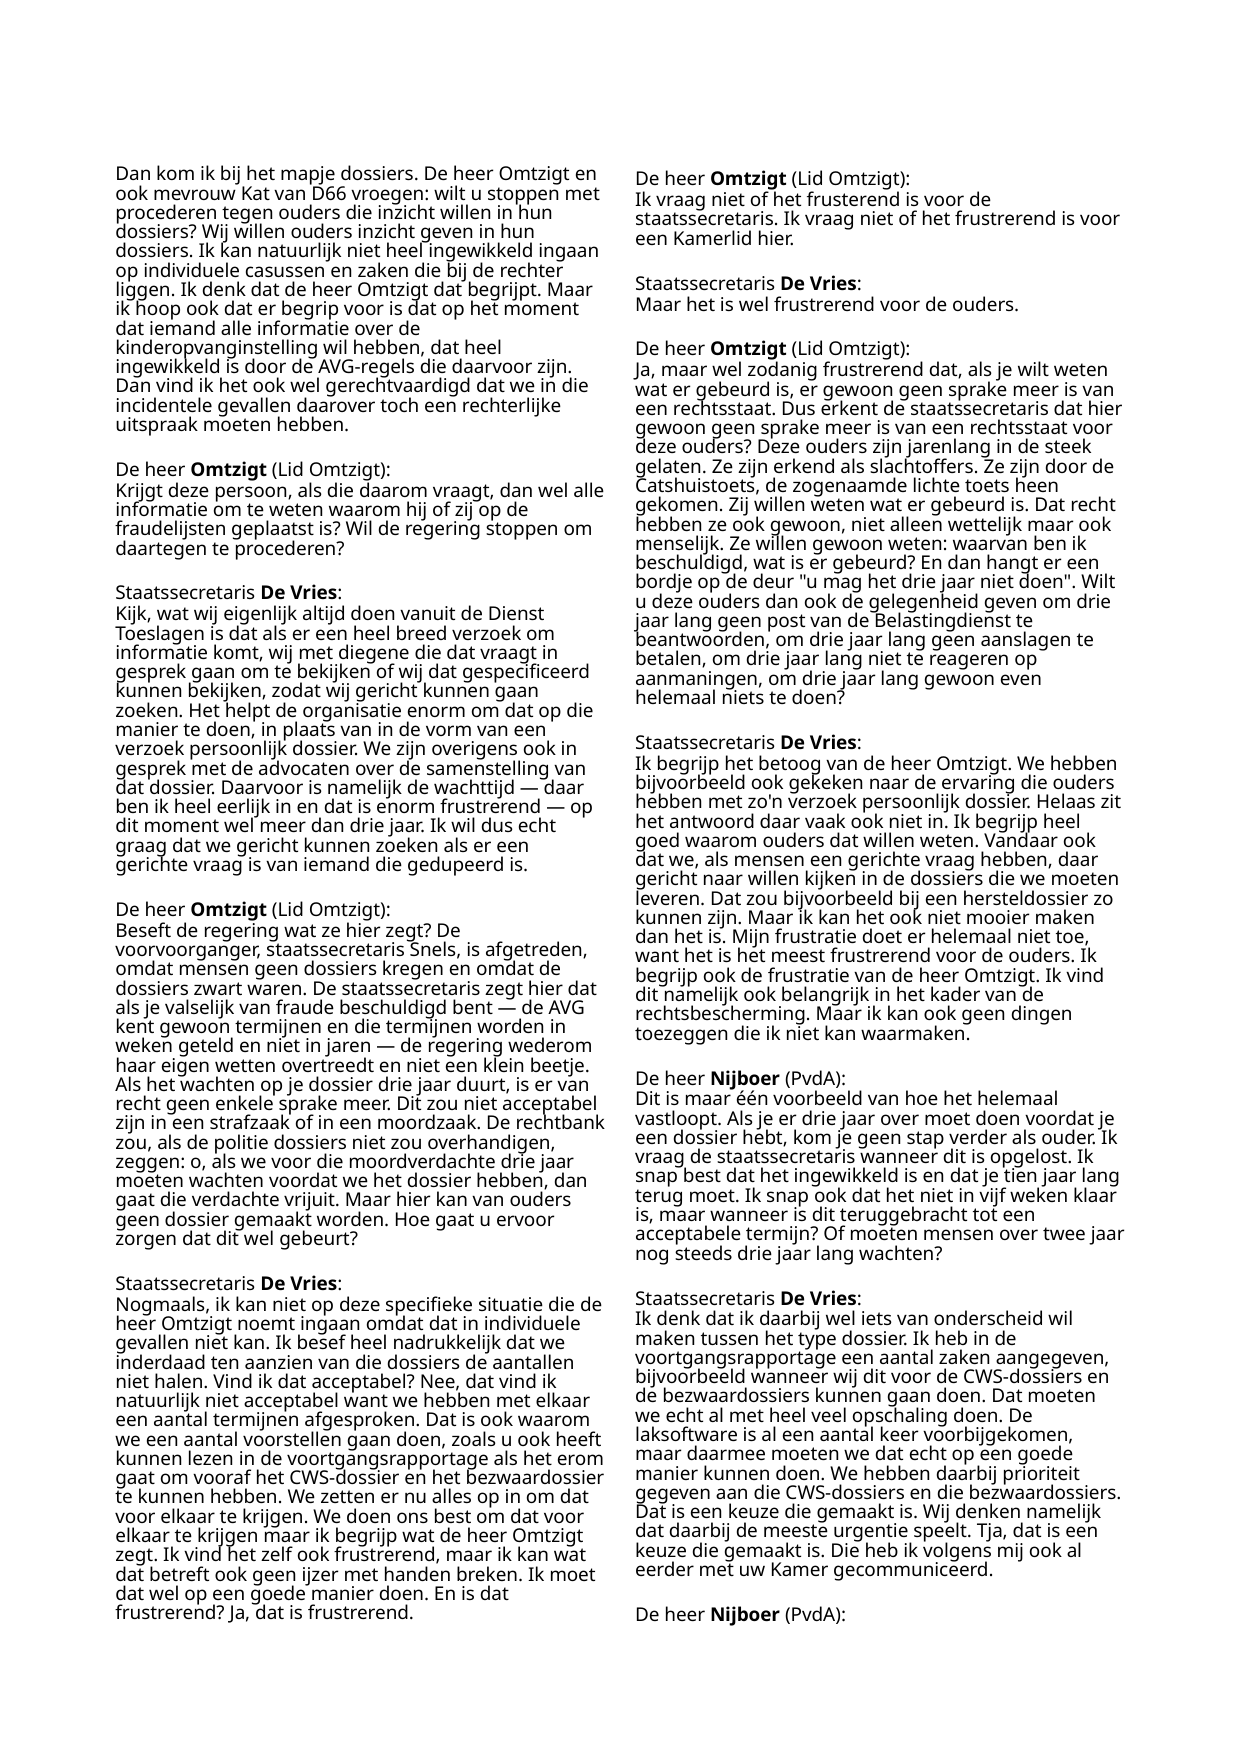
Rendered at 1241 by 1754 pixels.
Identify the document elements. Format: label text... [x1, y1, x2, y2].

text De heer Nijboer (PvdA): [635, 1065, 1125, 1090]
text Staatssecretaris De Vries: [635, 1285, 1125, 1310]
text De heer Omtzigt (Lid Omtzigt): [635, 165, 1125, 191]
text De heer Omtzigt (Lid Omtzigt): [115, 456, 605, 482]
text Staatssecretaris De Vries: [635, 729, 1125, 755]
text De heer Omtzigt (Lid Omtzigt): [635, 336, 1125, 361]
text De heer Nijboer (PvdA): [635, 1601, 1125, 1627]
text Maar het is wel frustrerend voor de ouders. [635, 296, 1125, 315]
text Dit is maar één voorbeeld van hoe het helemaal vastloopt. Als je er drie jaar over moet doen voordat je een dossier hebt, kom je geen stap verder als ouder. Ik vraag de staatssecretaris wanneer dit is opgelost. Ik snap best dat het ingewikkeld is en dat je tien jaar lang terug moet. Ik snap ook dat het niet in vijf weken klaar is, maar wanneer is dit teruggebracht tot een acceptabele termijn? Of moeten mensen over twee jaar nog steeds drie jaar lang wachten? [635, 1090, 1125, 1264]
text Staatssecretaris De Vries: [635, 270, 1125, 296]
text Beseft de regering wat ze hier zegt? De voorvoorganger, staatssecretaris Snels, is afgetreden, omdat mensen geen dossiers kregen en omdat de dossiers zwart waren. De staatssecretaris zegt hier dat als je valselijk van fraude beschuldigd bent — de AVG kent gewoon termijnen en die termijnen worden in weken geteld en niet in jaren — de regering wederom haar eigen wetten overtreedt en niet een klein beetje. Als het wachten op je dossier drie jaar duurt, is er van recht geen enkele sprake meer. Dit zou niet acceptabel zijn in een strafzaak of in een moordzaak. De rechtbank zou, als de politie dossiers niet zou overhandigen, zeggen: o, als we voor die moordverdachte drie jaar moeten wachten voordat we het dossier hebben, dan gaat die verdachte vrijuit. Maar hier kan van ouders geen dossier gemaakt worden. Hoe gaat u ervoor zorgen dat dit wel gebeurt? [115, 922, 605, 1249]
text Staatssecretaris De Vries: [115, 1270, 605, 1296]
text Ik vraag niet of het frusterend is voor de staatssecretaris. Ik vraag niet of het frustrerend is voor een Kamerlid hier. [635, 191, 1125, 249]
text Nogmaals, ik kan niet op deze specifieke situatie die de heer Omtzigt noemt ingaan omdat dat in individuele gevallen niet kan. Ik besef heel nadrukkelijk dat we inderdaad ten aanzien van die dossiers de aantallen niet halen. Vind ik dat acceptabel? Nee, dat vind ik natuurlijk niet acceptabel want we hebben met elkaar een aantal termijnen afgesproken. Dat is ook waarom we een aantal voorstellen gaan doen, zoals u ook heeft kunnen lezen in de voortgangsrapportage als het erom gaat om vooraf het CWS-dossier en het bezwaardossier te kunnen hebben. We zetten er nu alles op in om dat voor elkaar te krijgen. We doen ons best om dat voor elkaar te krijgen maar ik begrijp wat de heer Omtzigt zegt. Ik vind het zelf ook frustrerend, maar ik kan wat dat betreft ook geen ijzer met handen breken. Ik moet dat wel op een goede manier doen. En is dat frustrerend? Ja, dat is frustrerend. [115, 1296, 605, 1623]
text Krijgt deze persoon, als die daarom vraagt, dan wel alle informatie om te weten waarom hij of zij op de fraudelijsten geplaatst is? Wil de regering stoppen om daartegen te procederen? [115, 482, 605, 559]
text Staatssecretaris De Vries: [115, 579, 605, 605]
text Ik denk dat ik daarbij wel iets van onderscheid wil maken tussen het type dossier. Ik heb in de voortgangsrapportage een aantal zaken aangegeven, bijvoorbeeld wanneer wij dit voor de CWS-dossiers en de bezwaardossiers kunnen gaan doen. Dat moeten we echt al met heel veel opschaling doen. De laksoftware is al een aantal keer voorbijgekomen, maar daarmee moeten we dat echt op een goede manier kunnen doen. We hebben daarbij prioriteit gegeven aan die CWS-dossiers en die bezwaardossiers. Dat is een keuze die gemaakt is. Wij denken namelijk dat daarbij de meeste urgentie speelt. Tja, dat is een keuze die gemaakt is. Die heb ik volgens mij ook al eerder met uw Kamer gecommuniceerd. [635, 1310, 1125, 1580]
text De heer Omtzigt (Lid Omtzigt): [115, 896, 605, 922]
text Ik begrijp het betoog van de heer Omtzigt. We hebben bijvoorbeeld ook gekeken naar de ervaring die ouders hebben met zo'n verzoek persoonlijk dossier. Helaas zit het antwoord daar vaak ook niet in. Ik begrijp heel goed waarom ouders dat willen weten. Vandaar ook dat we, als mensen een gerichte vraag hebben, daar gericht naar willen kijken in de dossiers die we moeten leveren. Dat zou bijvoorbeeld bij een hersteldossier zo kunnen zijn. Maar ik kan het ook niet mooier maken dan het is. Mijn frustratie doet er helemaal niet toe, want het is het meest frustrerend voor de ouders. Ik begrijp ook de frustratie van de heer Omtzigt. Ik vind dit namelijk ook belangrijk in het kader van de rechtsbescherming. Maar ik kan ook geen dingen toezeggen die ik niet kan waarmaken. [635, 755, 1125, 1044]
text Ja, maar wel zodanig frustrerend dat, als je wilt weten wat er gebeurd is, er gewoon geen sprake meer is van een rechtsstaat. Dus erkent de staatssecretaris dat hier gewoon geen sprake meer is van een rechtsstaat voor deze ouders? Deze ouders zijn jarenlang in de steek gelaten. Ze zijn erkend als slachtoffers. Ze zijn door de Catshuistoets, de zogenaamde lichte toets heen gekomen. Zij willen weten wat er gebeurd is. Dat recht hebben ze ook gewoon, niet alleen wettelijk maar ook menselijk. Ze willen gewoon weten: waarvan ben ik beschuldigd, wat is er gebeurd? En dan hangt er een bordje op de deur "u mag het drie jaar niet doen". Wilt u deze ouders dan ook de gelegenheid geven om drie jaar lang geen post van de Belastingdienst te beantwoorden, om drie jaar lang geen aanslagen te betalen, om drie jaar lang niet te reageren op aanmaningen, om drie jaar lang gewoon even helemaal niets te doen? [635, 361, 1125, 708]
text Kijk, wat wij eigenlijk altijd doen vanuit de Dienst Toeslagen is dat als er een heel breed verzoek om informatie komt, wij met diegene die dat vraagt in gesprek gaan om te bekijken of wij dat gespecificeerd kunnen bekijken, zodat wij gericht kunnen gaan zoeken. Het helpt de organisatie enorm om dat op die manier te doen, in plaats van in de vorm van een verzoek persoonlijk dossier. We zijn overigens ook in gesprek met de advocaten over de samenstelling van dat dossier. Daarvoor is namelijk de wachttijd — daar ben ik heel eerlijk in en dat is enorm frustrerend — op dit moment wel meer dan drie jaar. Ik wil dus echt graag dat we gericht kunnen zoeken als er een gerichte vraag is van iemand die gedupeerd is. [115, 605, 605, 875]
text Dan kom ik bij het mapje dossiers. De heer Omtzigt en ook mevrouw Kat van D66 vroegen: wilt u stoppen met procederen tegen ouders die inzicht willen in hun dossiers? Wij willen ouders inzicht geven in hun dossiers. Ik kan natuurlijk niet heel ingewikkeld ingaan op individuele casussen en zaken die bij de rechter liggen. Ik denk dat de heer Omtzigt dat begrijpt. Maar ik hoop ook dat er begrip voor is dat op het moment dat iemand alle informatie over de kinderopvanginstelling wil hebben, dat heel ingewikkeld is door de AVG-regels die daarvoor zijn. Dan vind ik het ook wel gerechtvaardigd dat we in die incidentele gevallen daarover toch een rechterlijke uitspraak moeten hebben. [115, 165, 605, 435]
